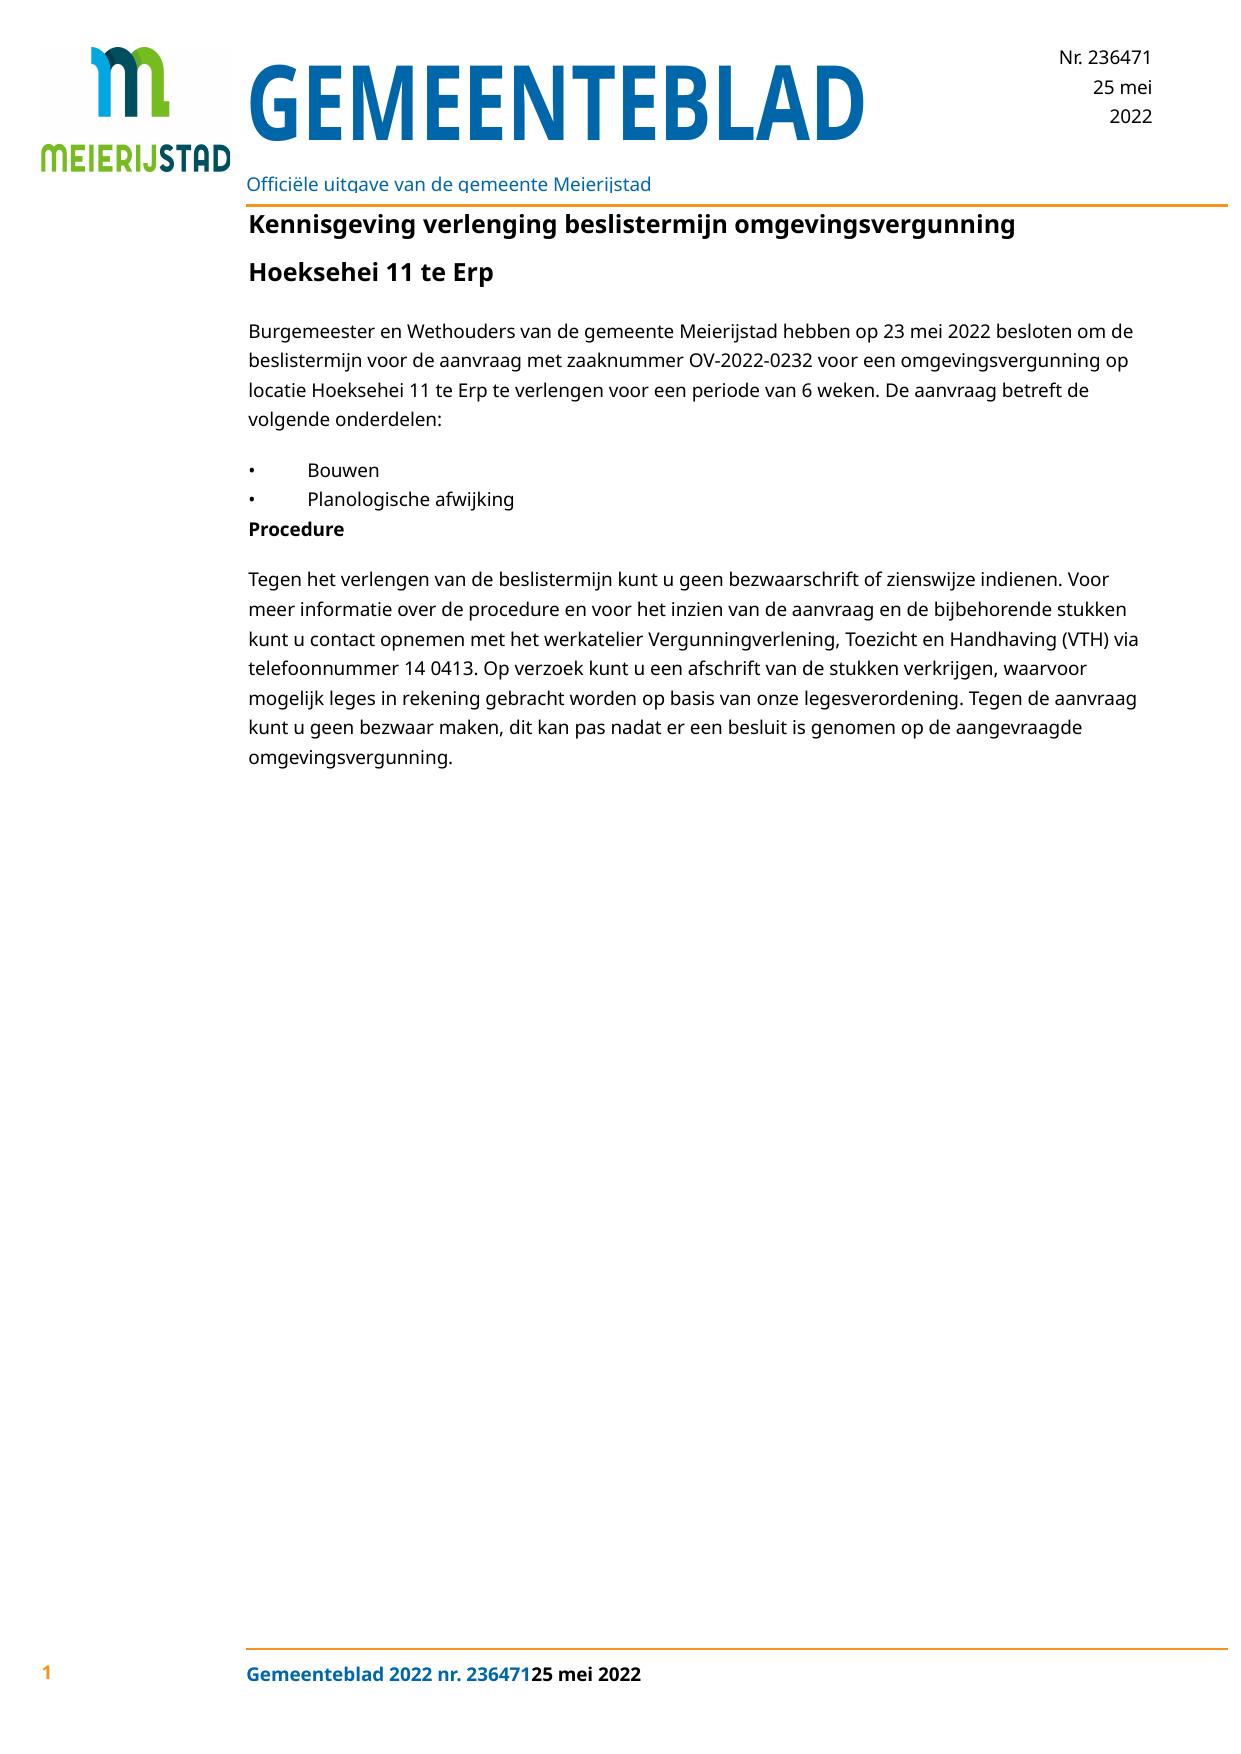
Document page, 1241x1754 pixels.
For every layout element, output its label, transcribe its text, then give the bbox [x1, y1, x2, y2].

list Planologische afwijking [248, 487, 1152, 512]
text Procedure [248, 516, 1152, 542]
text Burgemeester en Wethouders van de gemeente Meierijstad hebben op 23 mei 2022 besloten om de beslistermijn voor de aanvraag met zaaknummer OV-2022-0232 voor een omgevingsvergunning op locatie Hoeksehei 11 te Erp te verlengen voor een periode van 6 weken. De aanvraag betreft de volgende onderdelen: [248, 318, 1152, 432]
list Bouwen [248, 457, 1152, 483]
text Kennisgeving verlenging beslistermijn omgevingsvergunning Hoeksehei 11 te Erp [248, 207, 1152, 288]
picture [41, 47, 231, 172]
text Tegen het verlengen van de beslistermijn kunt u geen bezwaarschrift of zienswijze indienen. Voor meer informatie over de procedure en voor het inzien van de aanvraag en de bijbehorende stukken kunt u contact opnemen met het werkatelier Vergunningverlening, Toezicht en Handhaving (VTH) via telefoonnummer 14 0413. Op verzoek kunt u een afschrift van de stukken verkrijgen, waarvoor mogelijk leges in rekening gebracht worden op basis van onze legesverordening. Tegen de aanvraag kunt u geen bezwaar maken, dit kan pas nadat er een besluit is genomen op de aangevraagde omgevingsvergunning. [248, 567, 1152, 770]
